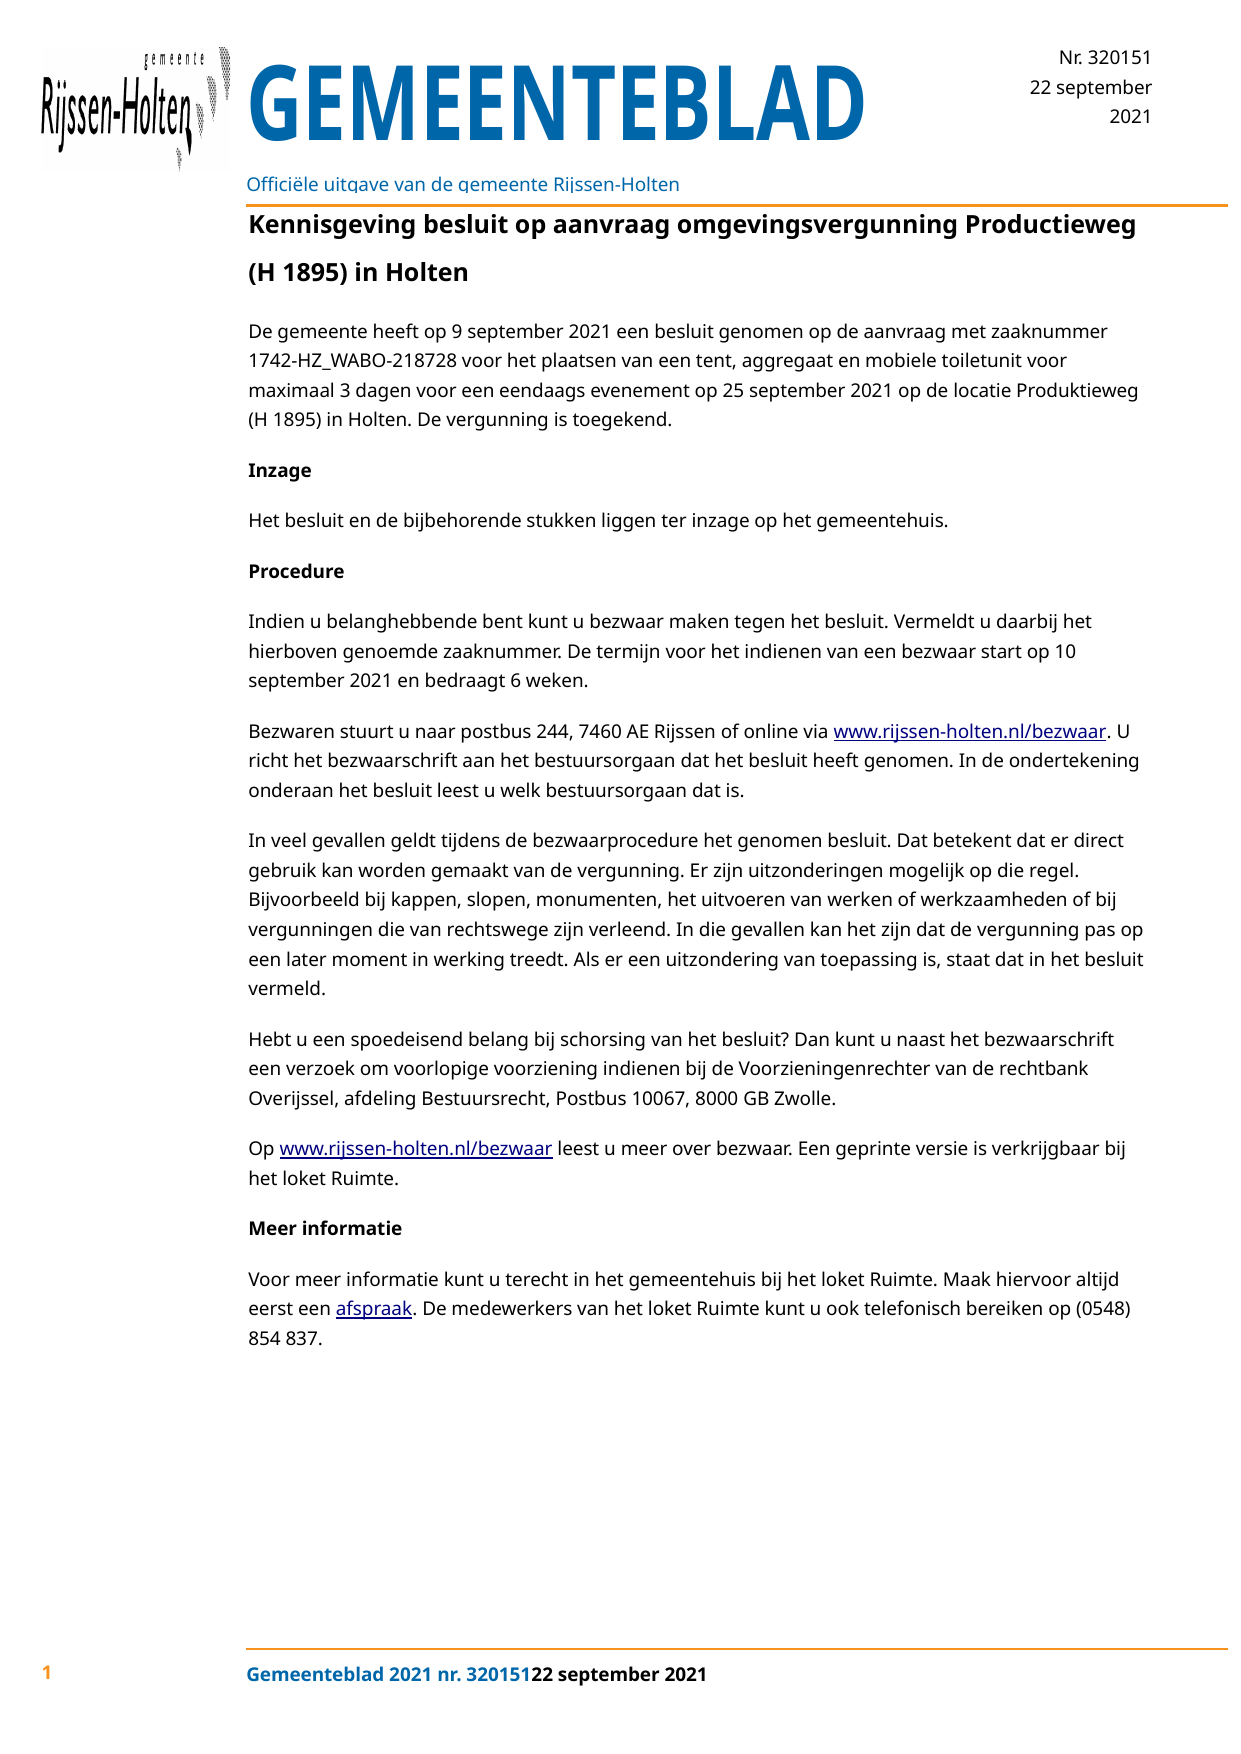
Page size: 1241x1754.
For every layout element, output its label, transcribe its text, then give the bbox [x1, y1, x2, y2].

text Indien u belanghebbende bent kunt u bezwaar maken tegen het besluit. Vermeldt u daarbij het hierboven genoemde zaaknummer. De termijn voor het indienen van een bezwaar start op 10 september 2021 en bedraagt 6 weken. [248, 608, 1152, 693]
text De gemeente heeft op 9 september 2021 een besluit genomen op de aanvraag met zaaknummer 1742-HZ_WABO-218728 voor het plaatsen van een tent, aggregaat en mobiele toiletunit voor maximaal 3 dagen voor een eendaags evenement op 25 september 2021 op de locatie Produktieweg (H 1895) in Holten. De vergunning is toegekend. [248, 318, 1152, 432]
text Inzage [248, 457, 1152, 483]
text Het besluit en de bijbehorende stukken liggen ter inzage op het gemeentehuis. [248, 507, 1152, 533]
picture [41, 47, 231, 172]
text Voor meer informatie kunt u terecht in het gemeentehuis bij het loket Ruimte. Maak hiervoor altijd eerst een afspraak. De medewerkers van het loket Ruimte kunt u ook telefonisch bereiken op (0548) 854 837. [248, 1266, 1152, 1351]
text Kennisgeving besluit op aanvraag omgevingsvergunning Productieweg (H 1895) in Holten [248, 207, 1152, 288]
text Procedure [248, 558, 1152, 584]
text Meer informatie [248, 1215, 1152, 1241]
text Op www.rijssen-holten.nl/bezwaar leest u meer over bezwaar. Een geprinte versie is verkrijgbaar bij het loket Ruimte. [248, 1135, 1152, 1191]
text Bezwaren stuurt u naar postbus 244, 7460 AE Rijssen of online via www.rijssen-holten.nl/bezwaar. U richt het bezwaarschrift aan het bestuursorgaan dat het besluit heeft genomen. In de ondertekening onderaan het besluit leest u welk bestuursorgaan dat is. [248, 718, 1152, 803]
text Hebt u een spoedeisend belang bij schorsing van het besluit? Dan kunt u naast het bezwaarschrift een verzoek om voorlopige voorziening indienen bij de Voorzieningenrechter van de rechtbank Overijssel, afdeling Bestuursrecht, Postbus 10067, 8000 GB Zwolle. [248, 1026, 1152, 1111]
text In veel gevallen geldt tijdens de bezwaarprocedure het genomen besluit. Dat betekent dat er direct gebruik kan worden gemaakt van de vergunning. Er zijn uitzonderingen mogelijk op die regel. Bijvoorbeeld bij kappen, slopen, monumenten, het uitvoeren van werken of werkzaamheden of bij vergunningen die van rechtswege zijn verleend. In die gevallen kan het zijn dat de vergunning pas op een later moment in werking treedt. Als er een uitzondering van toepassing is, staat dat in het besluit vermeld. [248, 827, 1152, 1001]
